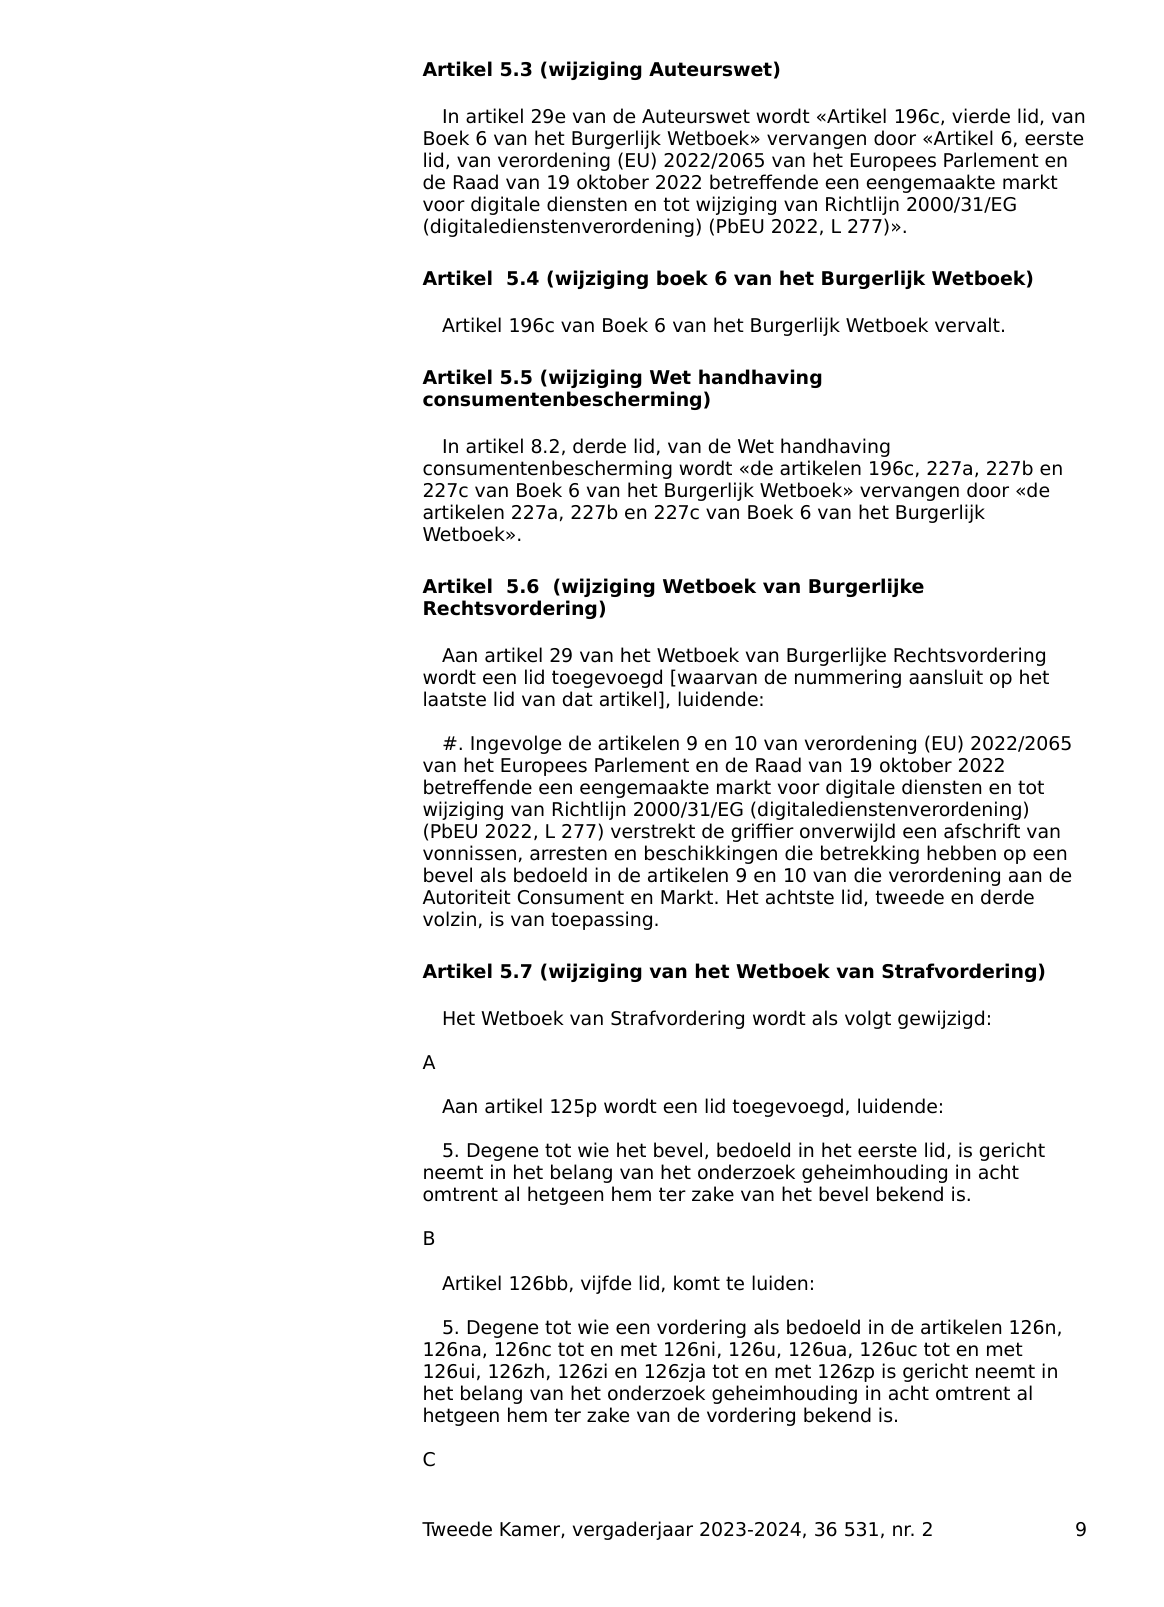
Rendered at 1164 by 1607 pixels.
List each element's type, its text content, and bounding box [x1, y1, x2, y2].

subtitle Artikel 5.6 (wijziging Wetboek van Burgerlijke Rechtsvordering) [422, 576, 1087, 620]
text Het Wetboek van Strafvordering wordt als volgt gewijzigd: [422, 1008, 1087, 1029]
text #. Ingevolge de artikelen 9 en 10 van verordening (EU) 2022/2065 van het Europees Parlement en de Raad van 19 oktober 2022 betreffende een eengemaakte markt voor digitale diensten en tot wijziging van Richtlijn 2000/31/EG (digitaledienstenverordening) (PbEU 2022, L 277) verstrekt de griffier onverwijld een afschrift van vonnissen, arresten en beschikkingen die betrekking hebben op een bevel als bedoeld in de artikelen 9 en 10 van die verordening aan de Autoriteit Consument en Markt. Het achtste lid, tweede en derde volzin, is van toepassing. [422, 733, 1087, 931]
subtitle Artikel 5.3 (wijziging Auteurswet) [422, 59, 1087, 81]
text 5. Degene tot wie een vordering als bedoeld in de artikelen 126n, 126na, 126nc tot en met 126ni, 126u, 126ua, 126uc tot en met 126ui, 126zh, 126zi en 126zja tot en met 126zp is gericht neemt in het belang van het onderzoek geheimhouding in acht omtrent al hetgeen hem ter zake van de vordering bekend is. [422, 1317, 1087, 1426]
subtitle Artikel 5.7 (wijziging van het Wetboek van Strafvordering) [422, 961, 1087, 983]
subtitle Artikel 5.4 (wijziging boek 6 van het Burgerlijk Wetboek) [422, 268, 1087, 290]
text Artikel 126bb, vijfde lid, komt te luiden: [422, 1272, 1087, 1294]
subtitle Artikel 5.5 (wijziging Wet handhaving consumentenbescherming) [422, 367, 1087, 411]
text Aan artikel 29 van het Wetboek van Burgerlijke Rechtsvordering wordt een lid toegevoegd [waarvan de nummering aansluit op het laatste lid van dat artikel], luidende: [422, 645, 1087, 711]
text A [422, 1052, 1087, 1074]
text Aan artikel 125p wordt een lid toegevoegd, luidende: [422, 1096, 1087, 1118]
text In artikel 8.2, derde lid, van de Wet handhaving consumentenbescherming wordt «de artikelen 196c, 227a, 227b en 227c van Boek 6 van het Burgerlijk Wetboek» vervangen door «de artikelen 227a, 227b en 227c van Boek 6 van het Burgerlijk Wetboek». [422, 436, 1087, 546]
text B [422, 1228, 1087, 1250]
text 5. Degene tot wie het bevel, bedoeld in het eerste lid, is gericht neemt in het belang van het onderzoek geheimhouding in acht omtrent al hetgeen hem ter zake van het bevel bekend is. [422, 1140, 1087, 1206]
text In artikel 29e van de Auteurswet wordt «Artikel 196c, vierde lid, van Boek 6 van het Burgerlijk Wetboek» vervangen door «Artikel 6, eerste lid, van verordening (EU) 2022/2065 van het Europees Parlement en de Raad van 19 oktober 2022 betreffende een eengemaakte markt voor digitale diensten en tot wijziging van Richtlijn 2000/31/EG (digitaledienstenverordening) (PbEU 2022, L 277)». [422, 106, 1087, 238]
text Artikel 196c van Boek 6 van het Burgerlijk Wetboek vervalt. [422, 315, 1087, 337]
text C [422, 1449, 1087, 1471]
